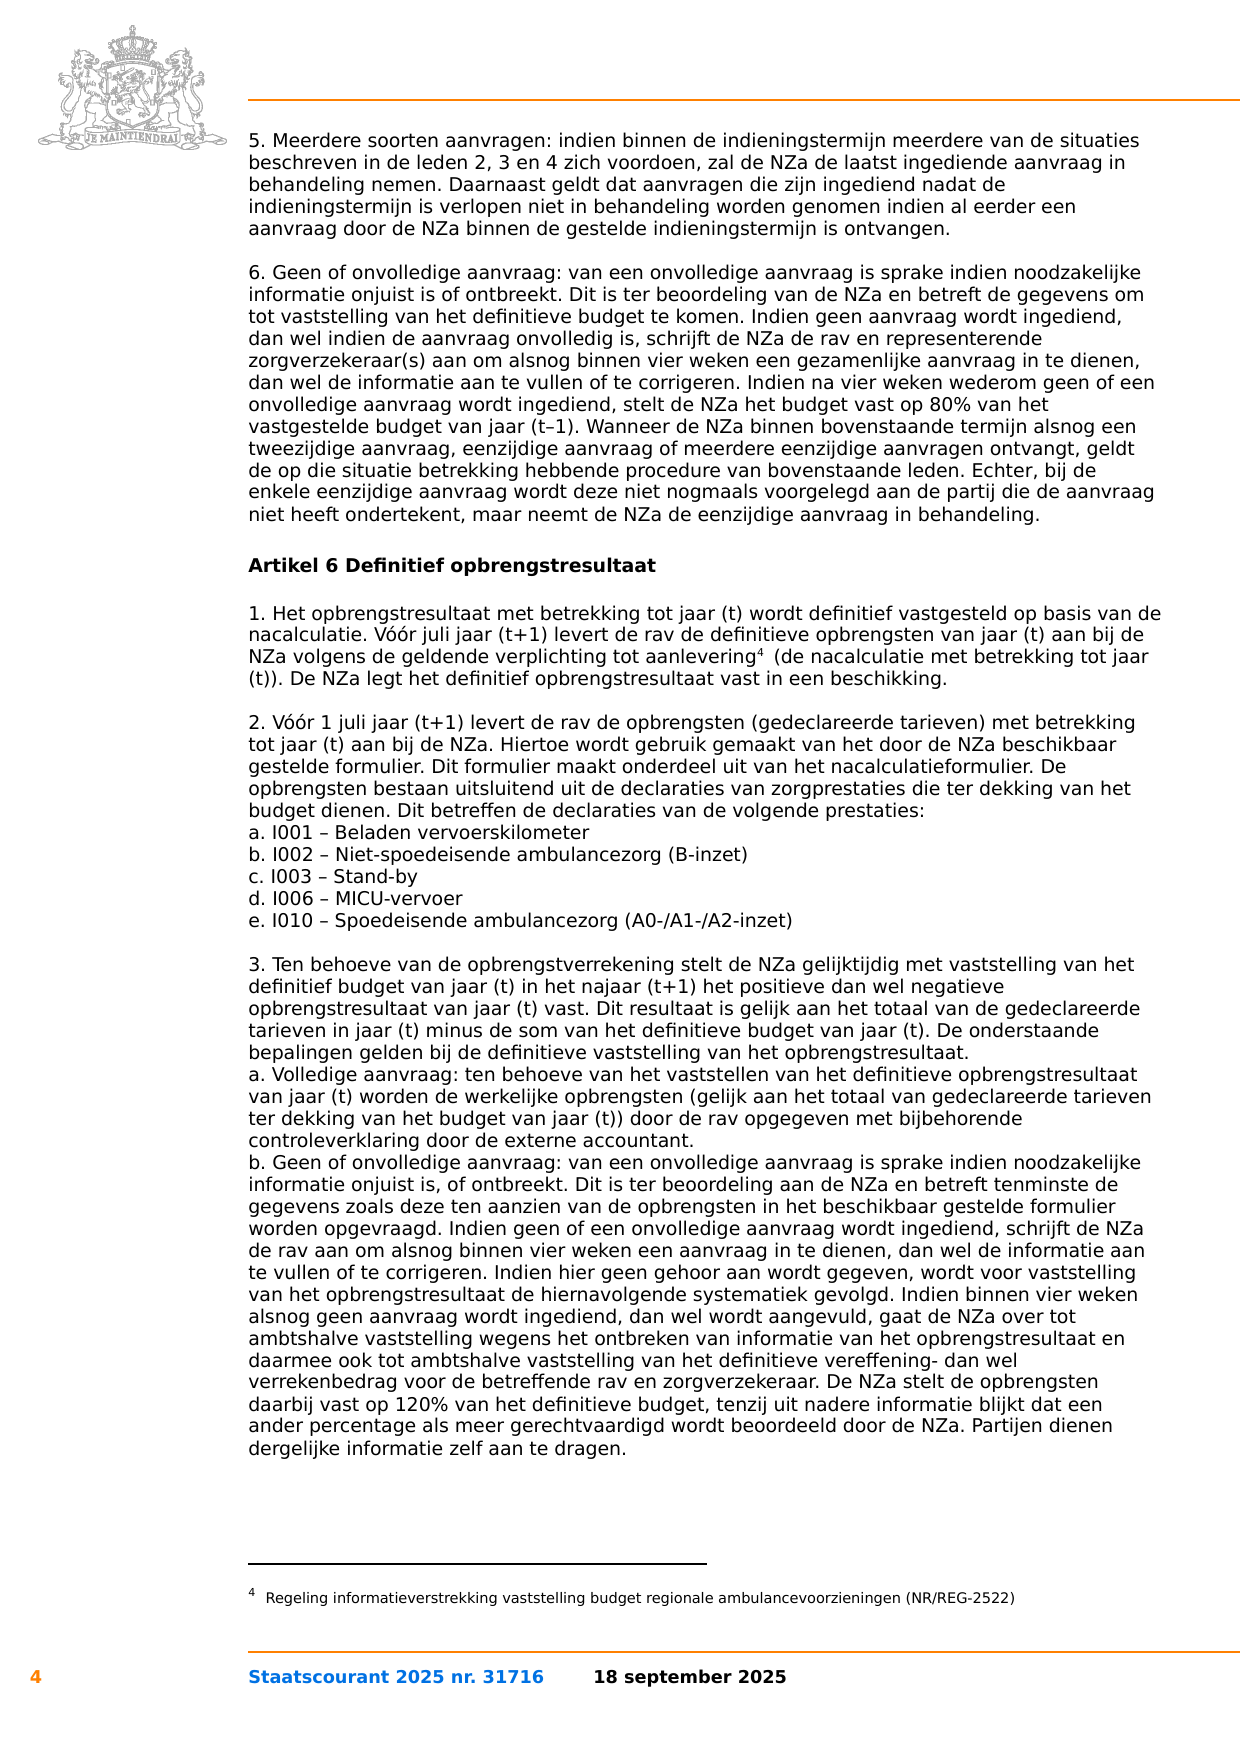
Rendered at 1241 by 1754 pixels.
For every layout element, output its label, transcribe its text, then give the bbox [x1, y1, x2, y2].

text 5. Meerdere soorten aanvragen: indien binnen de indieningstermijn meerdere van de situaties beschreven in de leden 2, 3 en 4 zich voordoen, zal de NZa de laatst ingediende aanvraag in behandeling nemen. Daarnaast geldt dat aanvragen die zijn ingediend nadat de indieningstermijn is verlopen niet in behandeling worden genomen indien al eerder een aanvraag door de NZa binnen de gestelde indieningstermijn is ontvangen. [248, 130, 1163, 240]
subtitle Artikel 6 Definitief opbrengstresultaat [248, 555, 1163, 577]
text 1. Het opbrengstresultaat met betrekking tot jaar (t) wordt definitief vastgesteld op basis van de nacalculatie. Vóór juli jaar (t+1) levert de rav de definitieve opbrengsten van jaar (t) aan bij de NZa volgens de geldende verplichting tot aanlevering (de nacalculatie met betrekking tot jaar (t)). De NZa legt het definitief opbrengstresultaat vast in een beschikking. [248, 602, 1163, 690]
text b. Geen of onvolledige aanvraag: van een onvolledige aanvraag is sprake indien noodzakelijke informatie onjuist is, of ontbreekt. Dit is ter beoordeling aan de NZa en betreft tenminste de gegevens zoals deze ten aanzien van de opbrengsten in het beschikbaar gestelde formulier worden opgevraagd. Indien geen of een onvolledige aanvraag wordt ingediend, schrijft de NZa de rav aan om alsnog binnen vier weken een aanvraag in te dienen, dan wel de informatie aan te vullen of te corrigeren. Indien hier geen gehoor aan wordt gegeven, wordt voor vaststelling van het opbrengstresultaat de hiernavolgende systematiek gevolgd. Indien binnen vier weken alsnog geen aanvraag wordt ingediend, dan wel wordt aangevuld, gaat de NZa over tot ambtshalve vaststelling wegens het ontbreken van informatie van het opbrengstresultaat en daarmee ook tot ambtshalve vaststelling van het definitieve vereffening- dan wel verrekenbedrag voor de betreffende rav en zorgverzekeraar. De NZa stelt de opbrengsten daarbij vast op 120% van het definitieve budget, tenzij uit nadere informatie blijkt dat een ander percentage als meer gerechtvaardigd wordt beoordeeld door de NZa. Partijen dienen dergelijke informatie zelf aan te dragen. [248, 1152, 1163, 1459]
text e. I010 – Spoedeisende ambulancezorg (A0-/A1-/A2-inzet) [248, 910, 1163, 932]
text a. I001 – Beladen vervoerskilometer [248, 822, 1163, 844]
text 6. Geen of onvolledige aanvraag: van een onvolledige aanvraag is sprake indien noodzakelijke informatie onjuist is of ontbreekt. Dit is ter beoordeling van de NZa en betreft de gegevens om tot vaststelling van het definitieve budget te komen. Indien geen aanvraag wordt ingediend, dan wel indien de aanvraag onvolledig is, schrijft de NZa de rav en representerende zorgverzekeraar(s) aan om alsnog binnen vier weken een gezamenlijke aanvraag in te dienen, dan wel de informatie aan te vullen of te corrigeren. Indien na vier weken wederom geen of een onvolledige aanvraag wordt ingediend, stelt de NZa het budget vast op 80% van het vastgestelde budget van jaar (t–1). Wanneer de NZa binnen bovenstaande termijn alsnog een tweezijdige aanvraag, eenzijdige aanvraag of meerdere eenzijdige aanvragen ontvangt, geldt de op die situatie betrekking hebbende procedure van bovenstaande leden. Echter, bij de enkele eenzijdige aanvraag wordt deze niet nogmaals voorgelegd aan de partij die de aanvraag niet heeft ondertekent, maar neemt de NZa de eenzijdige aanvraag in behandeling. [248, 262, 1163, 525]
text b. I002 – Niet-spoedeisende ambulancezorg (B-inzet) [248, 844, 1163, 866]
text 3. Ten behoeve van de opbrengstverrekening stelt de NZa gelijktijdig met vaststelling van het definitief budget van jaar (t) in het najaar (t+1) het positieve dan wel negatieve opbrengstresultaat van jaar (t) vast. Dit resultaat is gelijk aan het totaal van de gedeclareerde tarieven in jaar (t) minus de som van het definitieve budget van jaar (t). De onderstaande bepalingen gelden bij de definitieve vaststelling van het opbrengstresultaat. [248, 954, 1163, 1064]
text 2. Vóór 1 juli jaar (t+1) levert de rav de opbrengsten (gedeclareerde tarieven) met betrekking tot jaar (t) aan bij de NZa. Hiertoe wordt gebruik gemaakt van het door de NZa beschikbaar gestelde formulier. Dit formulier maakt onderdeel uit van het nacalculatieformulier. De opbrengsten bestaan uitsluitend uit de declaraties van zorgprestaties die ter dekking van het budget dienen. Dit betreffen de declaraties van de volgende prestaties: [248, 712, 1163, 822]
text a. Volledige aanvraag: ten behoeve van het vaststellen van het definitieve opbrengstresultaat van jaar (t) worden de werkelijke opbrengsten (gelijk aan het totaal van gedeclareerde tarieven ter dekking van het budget van jaar (t)) door de rav opgegeven met bijbehorende controleverklaring door de externe accountant. [248, 1064, 1163, 1152]
text d. I006 – MICU-vervoer [248, 888, 1163, 910]
text c. I003 – Stand-by [248, 866, 1163, 888]
text Regeling informatieverstrekking vaststelling budget regionale ambulancevoorzieningen (NR/REG-2522) [248, 1586, 1163, 1608]
picture [38, 25, 227, 150]
